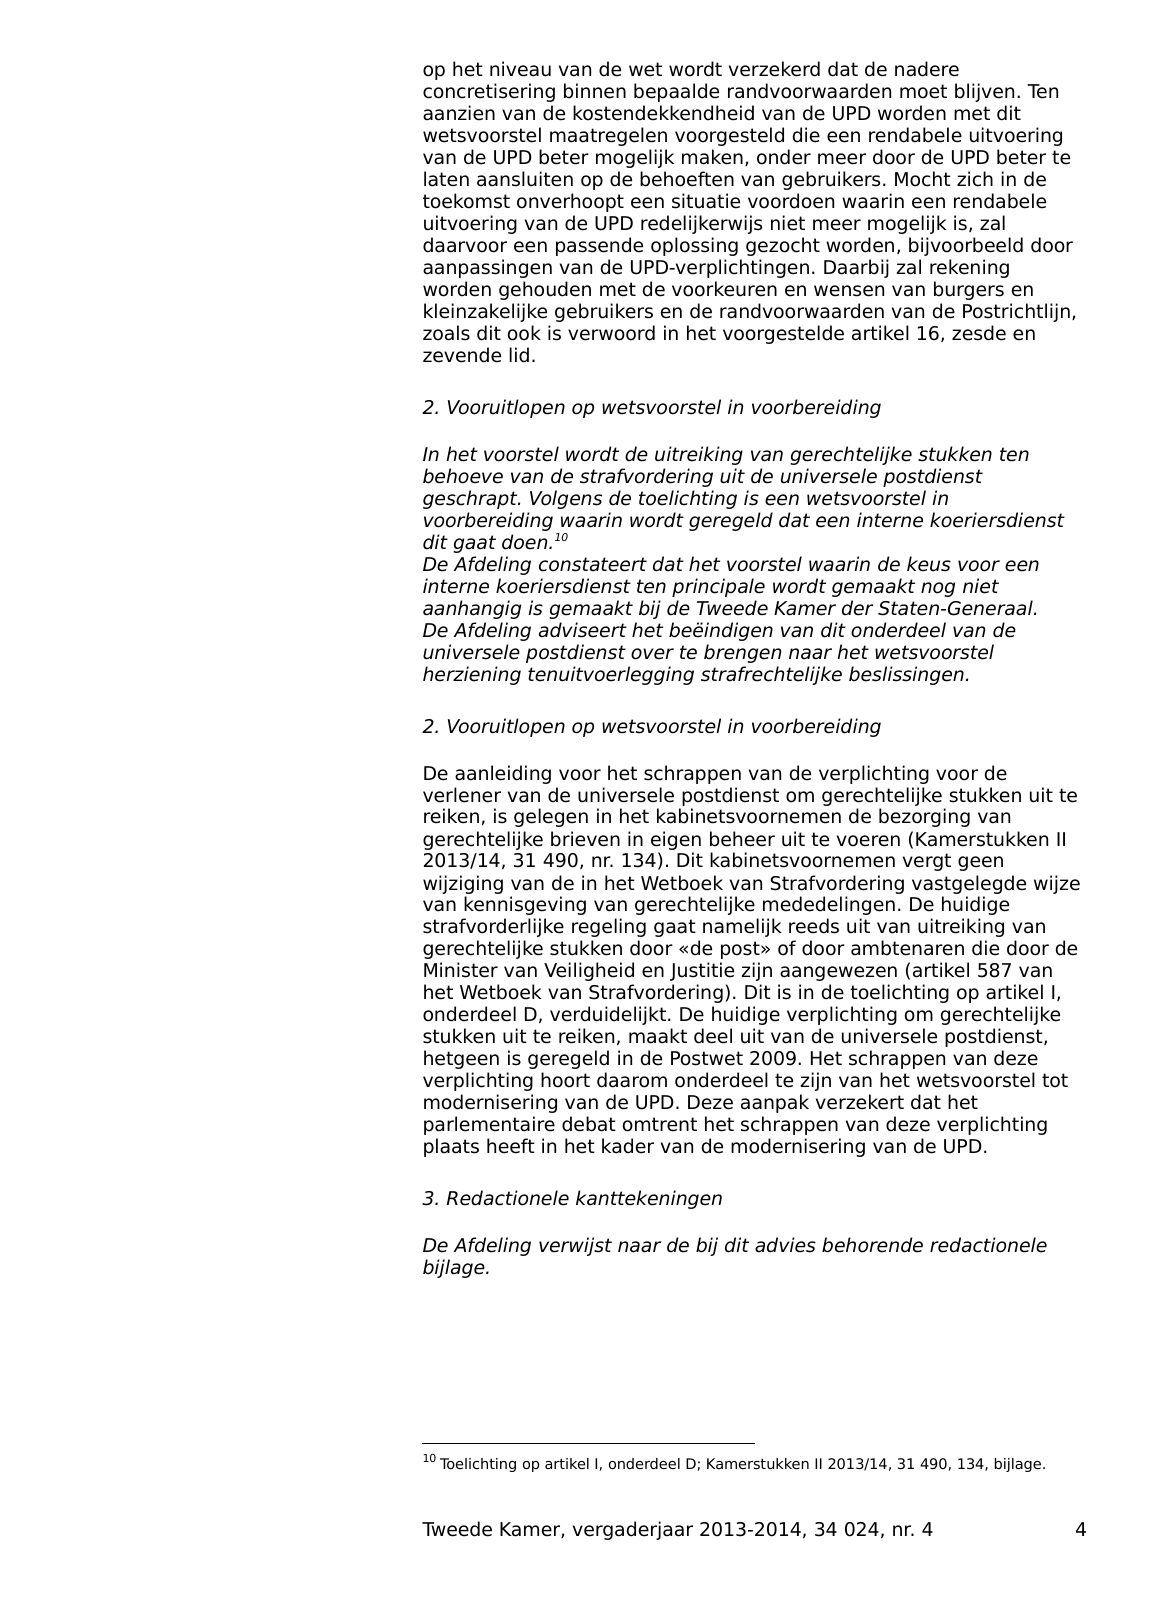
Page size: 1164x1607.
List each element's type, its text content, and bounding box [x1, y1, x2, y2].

text op het niveau van de wet wordt verzekerd dat de nadere concretisering binnen bepaalde randvoorwaarden moet blijven. Ten aanzien van de kostendekkendheid van de UPD worden met dit wetsvoorstel maatregelen voorgesteld die een rendabele uitvoering van de UPD beter mogelijk maken, onder meer door de UPD beter te laten aansluiten op de behoeften van gebruikers. Mocht zich in de toekomst onverhoopt een situatie voordoen waarin een rendabele uitvoering van de UPD redelijkerwijs niet meer mogelijk is, zal daarvoor een passende oplossing gezocht worden, bijvoorbeeld door aanpassingen van de UPD-verplichtingen. Daarbij zal rekening worden gehouden met de voorkeuren en wensen van burgers en kleinzakelijke gebruikers en de randvoorwaarden van de Postrichtlijn, zoals dit ook is verwoord in het voorgestelde artikel 16, zesde en zevende lid. [422, 59, 1087, 367]
subtitle 2. Vooruitlopen op wetsvoorstel in voorbereiding [422, 397, 1087, 419]
text De Afdeling adviseert het beëindigen van dit onderdeel van de universele postdienst over te brengen naar het wetsvoorstel herziening tenuitvoerlegging strafrechtelijke beslissingen. [422, 619, 1087, 686]
text De Afdeling constateert dat het voorstel waarin de keus voor een interne koeriersdienst ten principale wordt gemaakt nog niet aanhangig is gemaakt bij de Tweede Kamer der Staten-Generaal. [422, 554, 1087, 619]
text Toelichting op artikel I, onderdeel D; Kamerstukken II 2013/14, 31 490, 134, bijlage. [422, 1452, 1087, 1474]
subtitle 3. Redactionele kanttekeningen [422, 1188, 1087, 1210]
text De Afdeling verwijst naar de bij dit advies behorende redactionele bijlage. [422, 1235, 1087, 1279]
subtitle 2. Vooruitlopen op wetsvoorstel in voorbereiding [422, 716, 1087, 737]
text De aanleiding voor het schrappen van de verplichting voor de verlener van de universele postdienst om gerechtelijke stukken uit te reiken, is gelegen in het kabinetsvoornemen de bezorging van gerechtelijke brieven in eigen beheer uit te voeren (Kamerstukken II 2013/14, 31 490, nr. 134). Dit kabinetsvoornemen vergt geen wijziging van de in het Wetboek van Strafvordering vastgelegde wijze van kennisgeving van gerechtelijke mededelingen. De huidige strafvorderlijke regeling gaat namelijk reeds uit van uitreiking van gerechtelijke stukken door «de post» of door ambtenaren die door de Minister van Veiligheid en Justitie zijn aangewezen (artikel 587 van het Wetboek van Strafvordering). Dit is in de toelichting op artikel I, onderdeel D, verduidelijkt. De huidige verplichting om gerechtelijke stukken uit te reiken, maakt deel uit van de universele postdienst, hetgeen is geregeld in de Postwet 2009. Het schrappen van deze verplichting hoort daarom onderdeel te zijn van het wetsvoorstel tot modernisering van de UPD. Deze aanpak verzekert dat het parlementaire debat omtrent het schrappen van deze verplichting plaats heeft in het kader van de modernisering van de UPD. [422, 762, 1087, 1158]
text In het voorstel wordt de uitreiking van gerechtelijke stukken ten behoeve van de strafvordering uit de universele postdienst geschrapt. Volgens de toelichting is een wetsvoorstel in voorbereiding waarin wordt geregeld dat een interne koeriersdienst dit gaat doen. [422, 444, 1087, 554]
